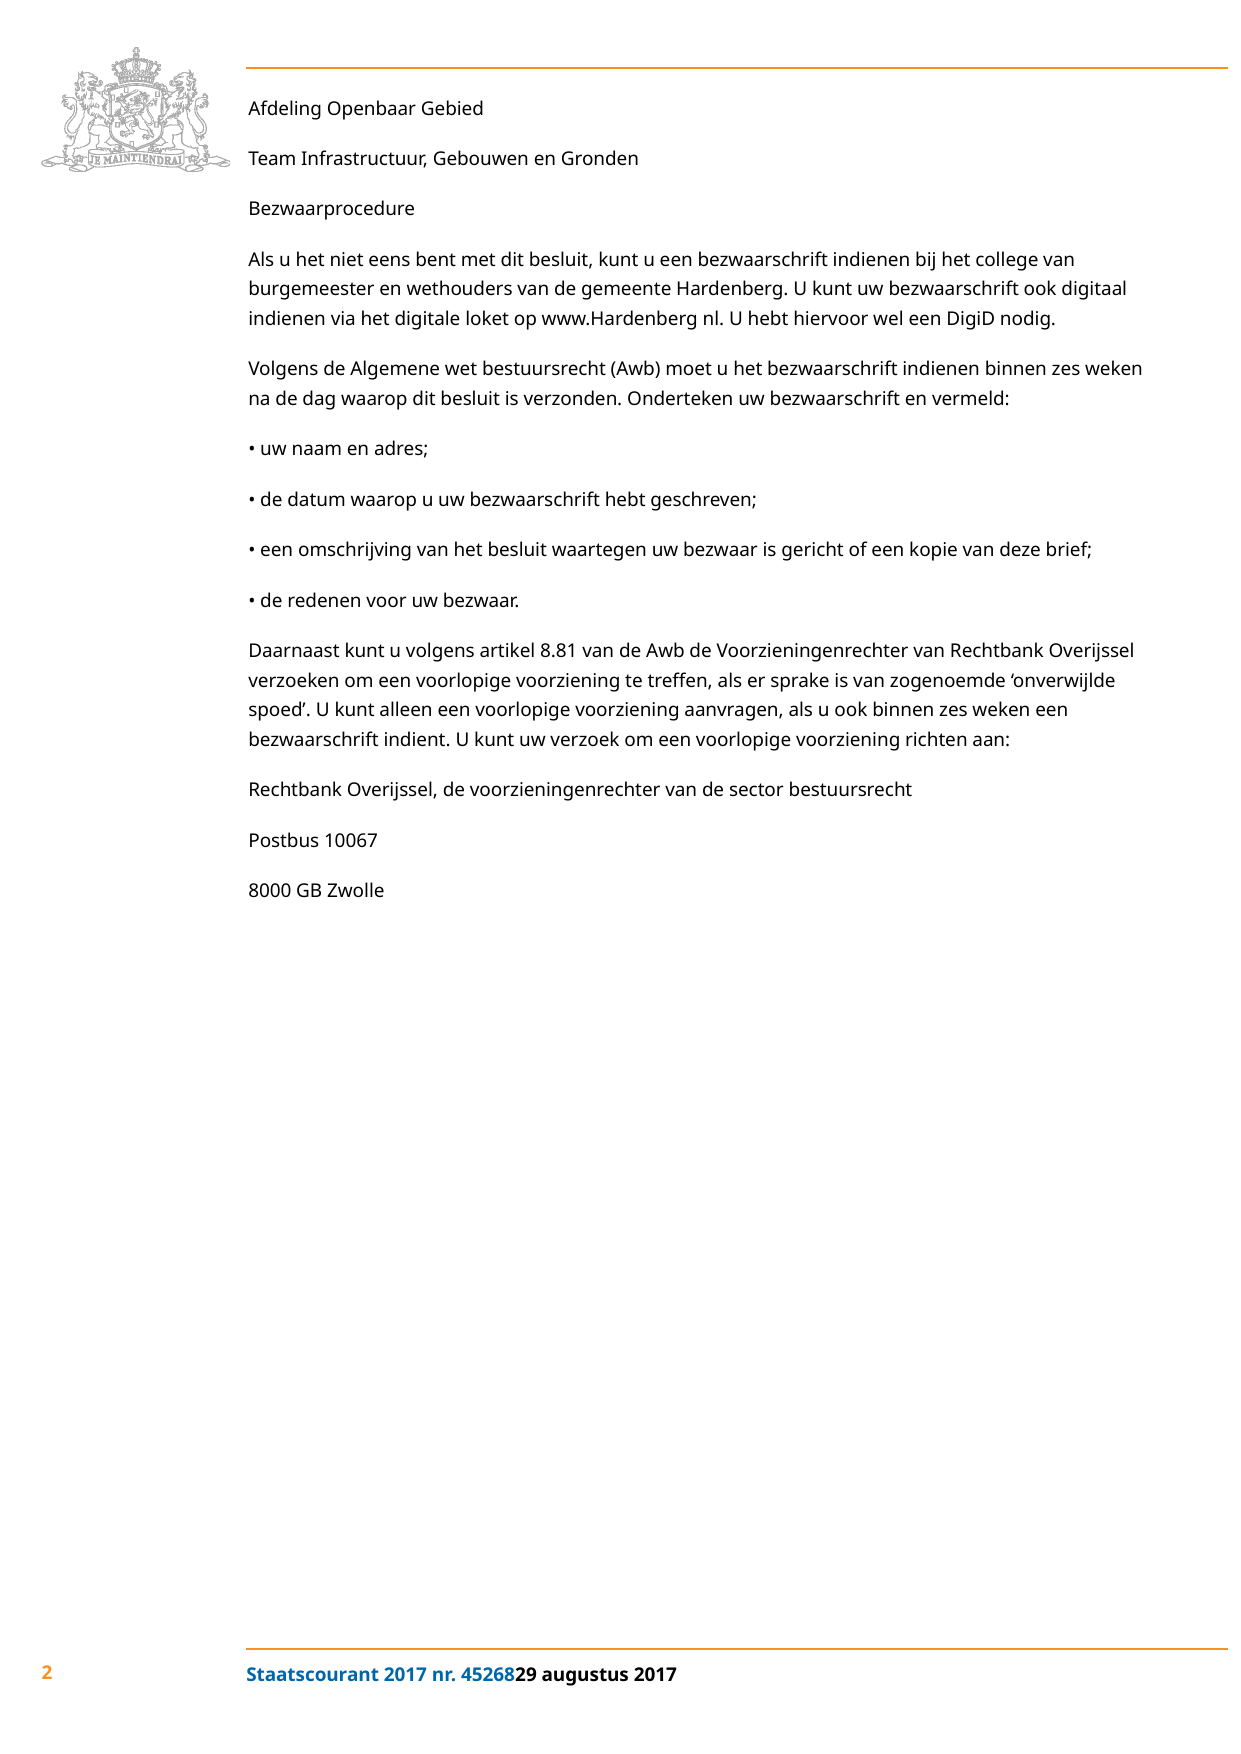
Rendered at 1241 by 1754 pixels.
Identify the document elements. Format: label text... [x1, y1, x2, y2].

text Postbus 10067 [248, 827, 1152, 853]
text • een omschrijving van het besluit waartegen uw bezwaar is gericht of een kopie van deze brief; [248, 536, 1152, 562]
text • de datum waarop u uw bezwaarschrift hebt geschreven; [248, 486, 1152, 512]
text • de redenen voor uw bezwaar. [248, 587, 1152, 613]
text Bezwaarprocedure [248, 196, 1152, 221]
text Als u het niet eens bent met dit besluit, kunt u een bezwaarschrift indienen bij het college van burgemeester en wethouders van de gemeente Hardenberg. U kunt uw bezwaarschrift ook digitaal indienen via het digitale loket op www.Hardenberg nl. U hebt hiervoor wel een DigiD nodig. [248, 246, 1152, 331]
picture [41, 47, 231, 172]
text Daarnaast kunt u volgens artikel 8.81 van de Awb de Voorzieningenrechter van Rechtbank Overijssel verzoeken om een voorlopige voorziening te treffen, als er sprake is van zogenoemde ‘onverwijlde spoed’. U kunt alleen een voorlopige voorziening aanvragen, als u ook binnen zes weken een bezwaarschrift indient. U kunt uw verzoek om een voorlopige voorziening richten aan: [248, 637, 1152, 752]
text Volgens de Algemene wet bestuursrecht (Awb) moet u het bezwaarschrift indienen binnen zes weken na de dag waarop dit besluit is verzonden. Onderteken uw bezwaarschrift en vermeld: [248, 356, 1152, 411]
text 8000 GB Zwolle [248, 877, 1152, 903]
text • uw naam en adres; [248, 436, 1152, 461]
text Rechtbank Overijssel, de voorzieningenrechter van de sector bestuursrecht [248, 776, 1152, 802]
text Team Infrastructuur, Gebouwen en Gronden [248, 145, 1152, 171]
text Afdeling Openbaar Gebied [248, 95, 1152, 121]
